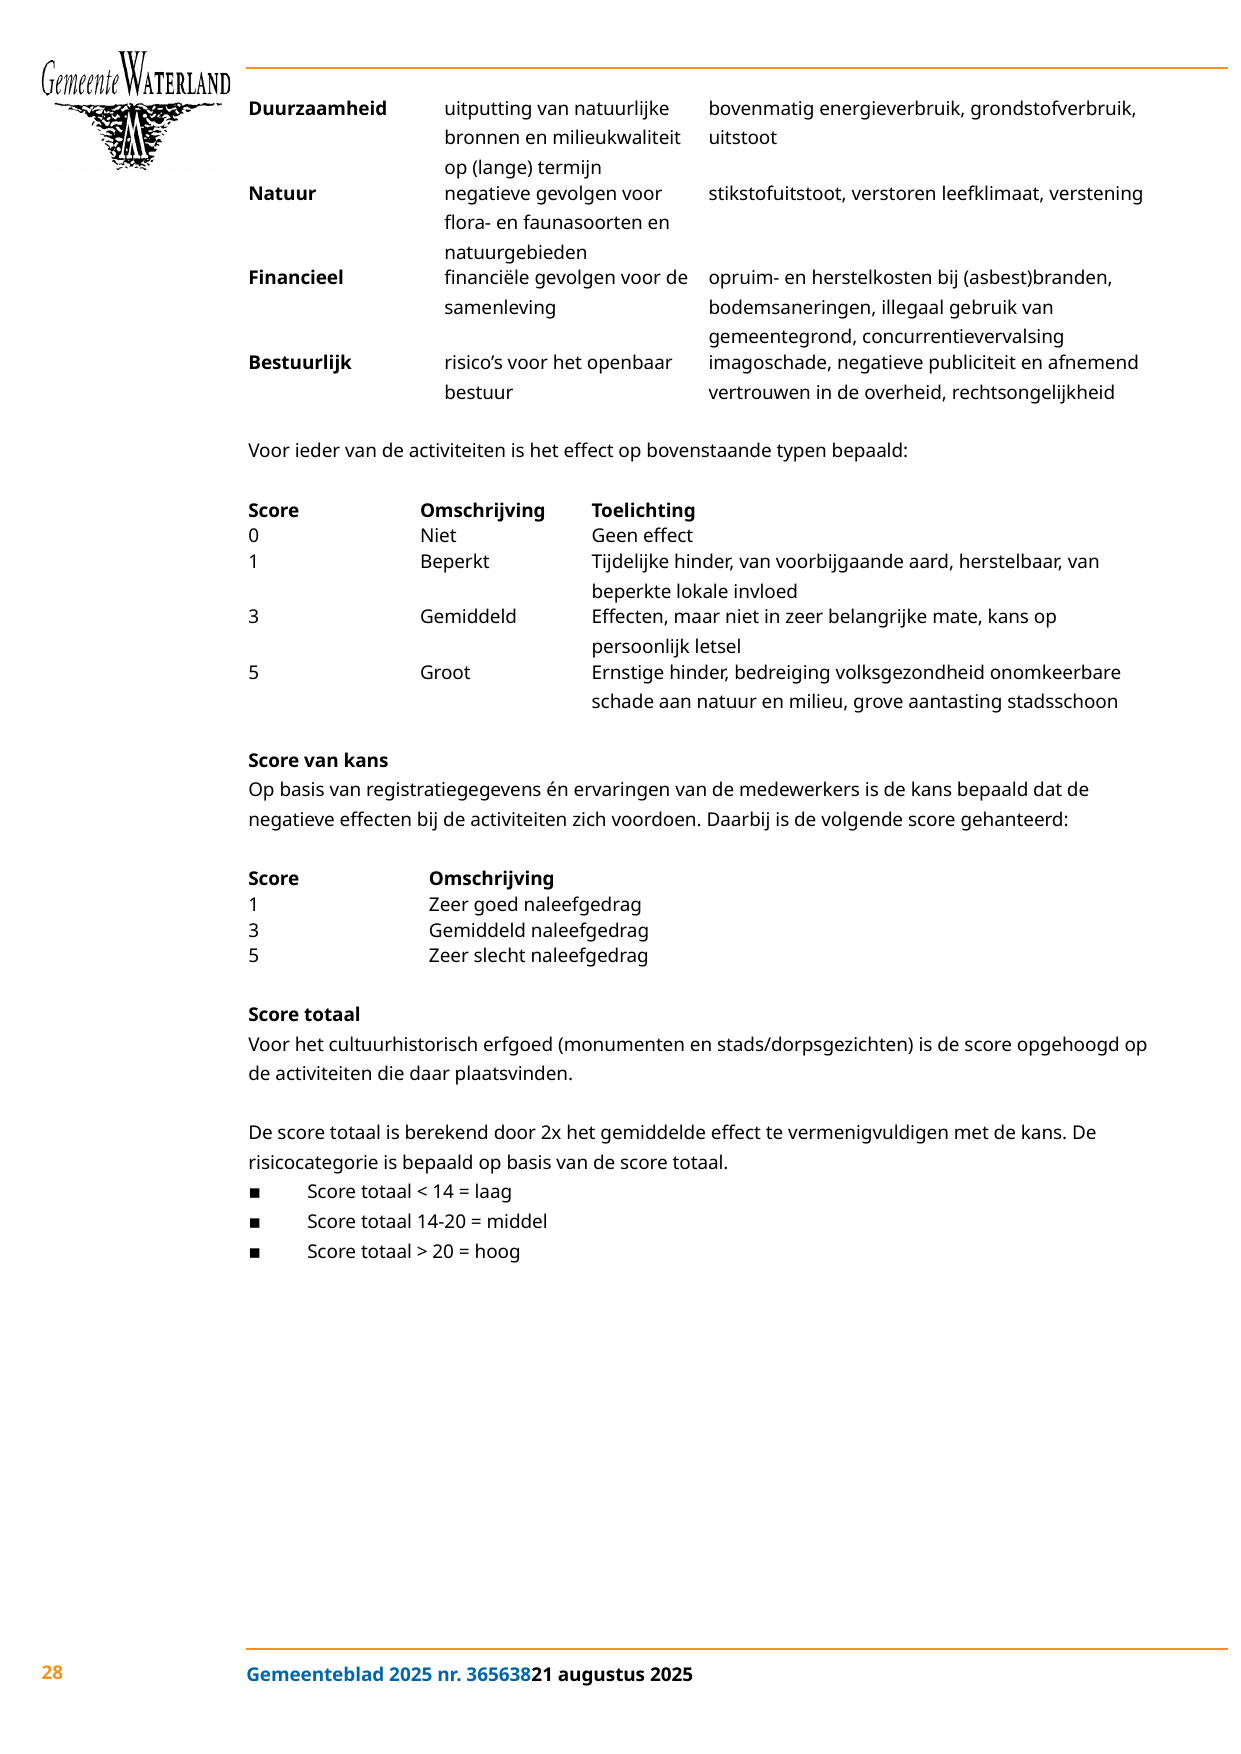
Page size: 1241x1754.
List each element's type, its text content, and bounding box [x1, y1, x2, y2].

text Voor het cultuurhistorisch erfgoed (monumenten en stads/dorpsgezichten) is de score opgehoogd op de activiteiten die daar plaatsvinden. [248, 1031, 1152, 1086]
text Op basis van registratiegegevens én ervaringen van de medewerkers is de kans bepaald dat de negatieve effecten bij de activiteiten zich voordoen. Daarbij is de volgende score gehanteerd: [248, 777, 1152, 832]
list Score totaal 14-20 = middel [248, 1208, 1152, 1234]
table_cell uitputting van natuurlijke bronnen en milieukwaliteit op (lange) termijn [444, 95, 708, 180]
table_cell Groot [420, 659, 591, 714]
table_cell Gemiddeld [420, 604, 591, 659]
table_cell Niet [420, 523, 591, 548]
table_cell 0 [248, 523, 420, 548]
table_cell 5 [248, 943, 429, 968]
text De score totaal is berekend door 2x het gemiddelde effect te vermenigvuldigen met de kans. De risicocategorie is bepaald op basis van de score totaal. [248, 1119, 1152, 1175]
table_cell Bestuurlijk [248, 350, 444, 405]
table_header Omschrijving [429, 866, 1152, 891]
list Score totaal > 20 = hoog [248, 1238, 1152, 1264]
table_cell 1 [248, 548, 420, 604]
text Score van kans [248, 747, 1152, 773]
table_cell Zeer slecht naleefgedrag [429, 943, 1152, 968]
table_cell risico’s voor het openbaar bestuur [444, 350, 708, 405]
table_header Score [248, 866, 429, 891]
table_cell imagoschade, negatieve publiciteit en afnemend vertrouwen in de overheid, rechtsongelijkheid [708, 350, 1152, 405]
table_header Score [248, 497, 420, 523]
table_cell Geen effect [591, 523, 1152, 548]
table_header Omschrijving [420, 497, 591, 523]
table_cell Financieel [248, 265, 444, 349]
table_cell bovenmatig energieverbruik, grondstofverbruik, uitstoot [708, 95, 1152, 180]
table_cell Duurzaamheid [248, 95, 444, 180]
table_cell Beperkt [420, 548, 591, 604]
table_cell Ernstige hinder, bedreiging volksgezondheid onomkeerbare schade aan natuur en milieu, grove aantasting stadsschoon [591, 659, 1152, 714]
table_cell 3 [248, 917, 429, 943]
list Score totaal < 14 = laag [248, 1179, 1152, 1204]
table_cell financiële gevolgen voor de samenleving [444, 265, 708, 349]
table_cell Zeer goed naleefgedrag [429, 891, 1152, 917]
table_cell 1 [248, 891, 429, 917]
picture [41, 47, 231, 172]
table_cell Tijdelijke hinder, van voorbijgaande aard, herstelbaar, van beperkte lokale invloed [591, 548, 1152, 604]
table_cell 5 [248, 659, 420, 714]
table_cell stikstofuitstoot, verstoren leefklimaat, verstening [708, 180, 1152, 264]
table_cell negatieve gevolgen voor flora- en faunasoorten en natuurgebieden [444, 180, 708, 264]
table_cell Effecten, maar niet in zeer belangrijke mate, kans op persoonlijk letsel [591, 604, 1152, 659]
table_cell Natuur [248, 180, 444, 264]
table_header Toelichting [591, 497, 1152, 523]
table_cell opruim- en herstelkosten bij (asbest)branden, bodemsaneringen, illegaal gebruik van gemeentegrond, concurrentievervalsing [708, 265, 1152, 349]
text Score totaal [248, 1001, 1152, 1027]
table_cell Gemiddeld naleefgedrag [429, 917, 1152, 943]
table_cell 3 [248, 604, 420, 659]
text Voor ieder van de activiteiten is het effect op bovenstaande typen bepaald: [248, 438, 1152, 463]
